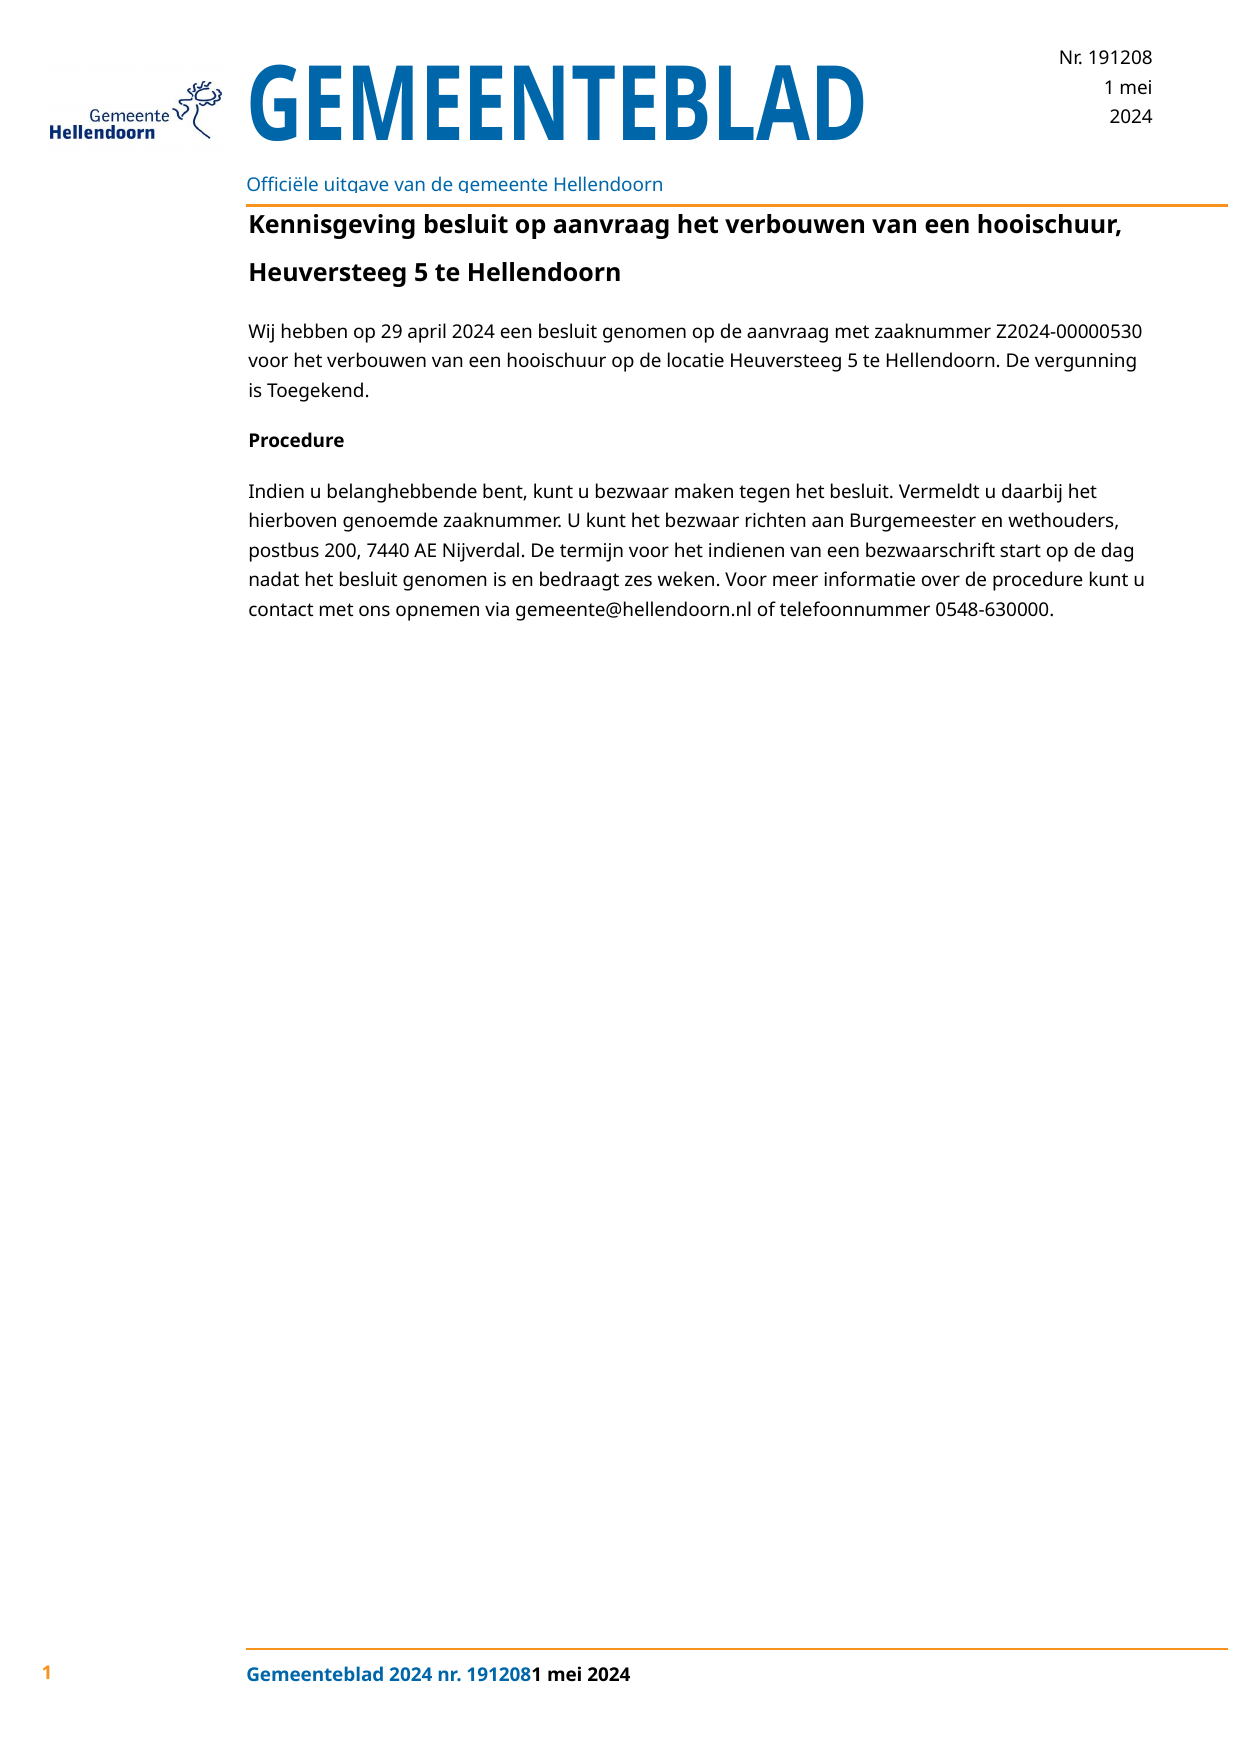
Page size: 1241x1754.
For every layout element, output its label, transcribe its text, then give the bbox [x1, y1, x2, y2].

text Kennisgeving besluit op aanvraag het verbouwen van een hooischuur, Heuversteeg 5 te Hellendoorn [248, 207, 1152, 288]
text Procedure [248, 427, 1152, 453]
picture [41, 47, 231, 172]
text Indien u belanghebbende bent, kunt u bezwaar maken tegen het besluit. Vermeldt u daarbij het hierboven genoemde zaaknummer. U kunt het bezwaar richten aan Burgemeester en wethouders, postbus 200, 7440 AE Nijverdal. De termijn voor het indienen van een bezwaarschrift start op de dag nadat het besluit genomen is en bedraagt zes weken. Voor meer informatie over de procedure kunt u contact met ons opnemen via gemeente@hellendoorn.nl of telefoonnummer 0548-630000. [248, 478, 1152, 622]
text Wij hebben op 29 april 2024 een besluit genomen op de aanvraag met zaaknummer Z2024-00000530 voor het verbouwen van een hooischuur op de locatie Heuversteeg 5 te Hellendoorn. De vergunning is Toegekend. [248, 318, 1152, 403]
